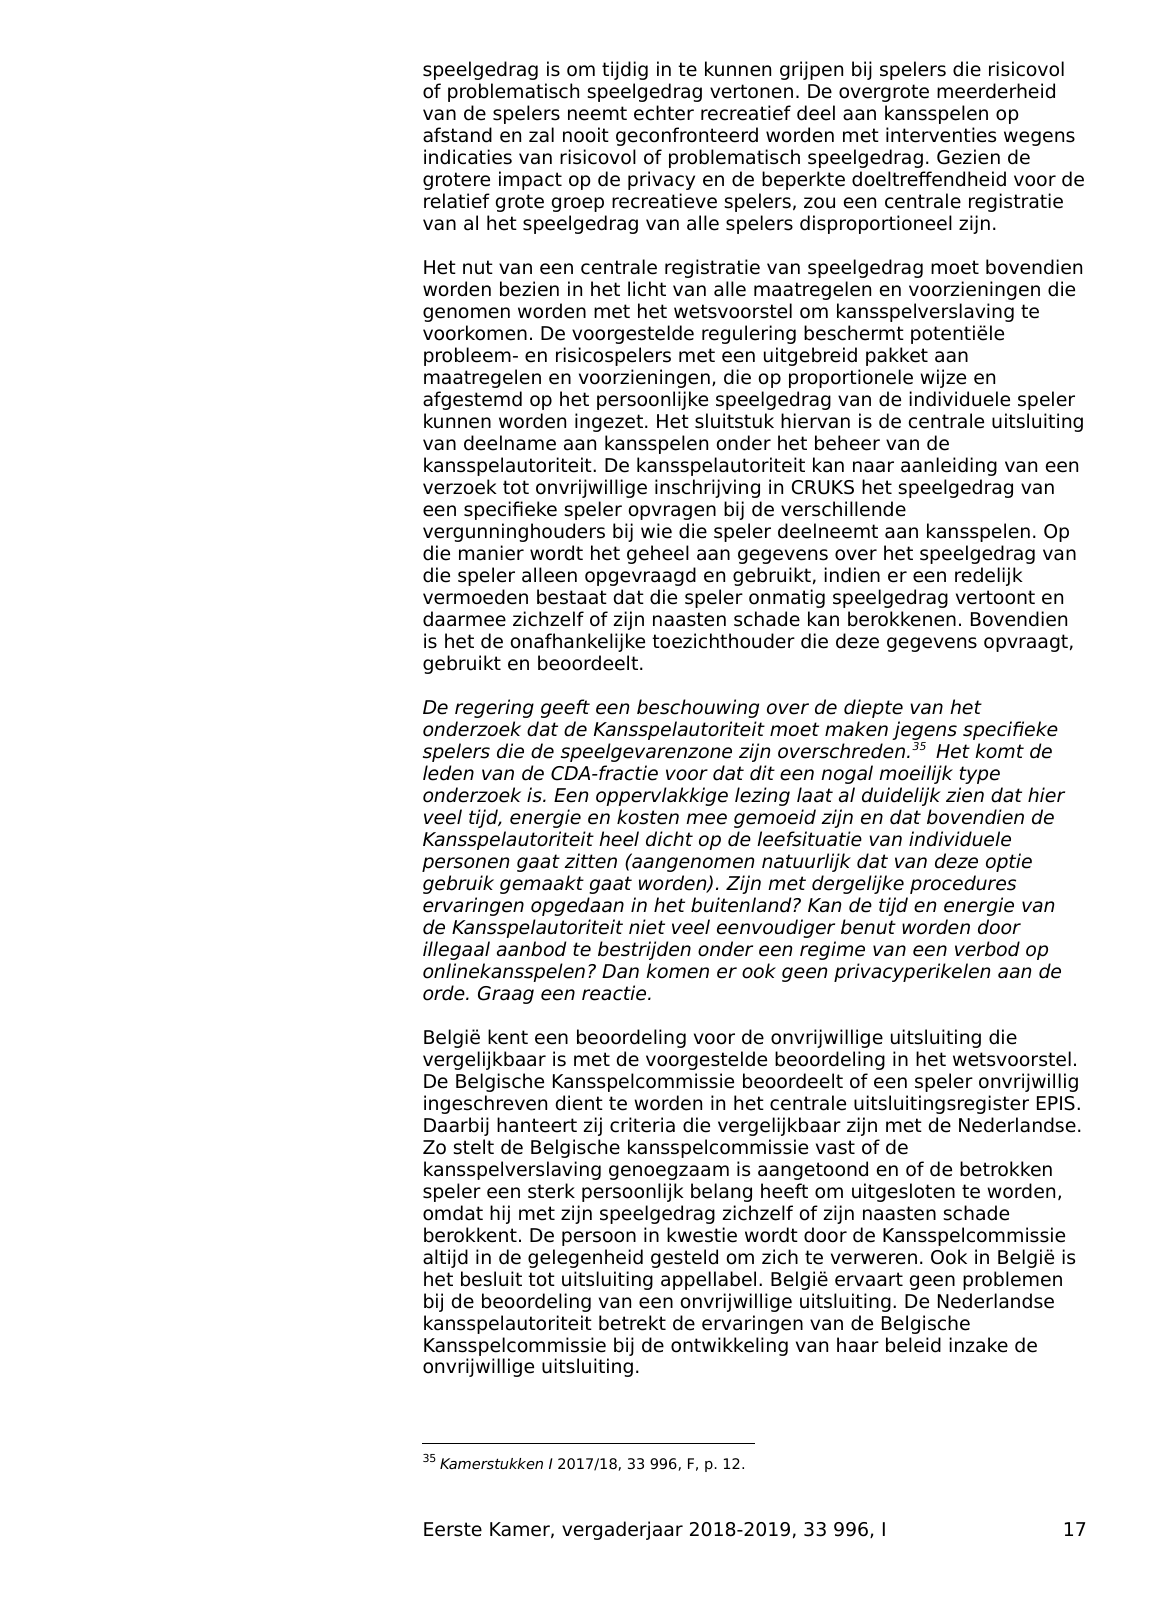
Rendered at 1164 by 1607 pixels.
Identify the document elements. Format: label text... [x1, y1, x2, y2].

text speelgedrag is om tijdig in te kunnen grijpen bij spelers die risicovol of problematisch speelgedrag vertonen. De overgrote meerderheid van de spelers neemt echter recreatief deel aan kansspelen op afstand en zal nooit geconfronteerd worden met interventies wegens indicaties van risicovol of problematisch speelgedrag. Gezien de grotere impact op de privacy en de beperkte doeltreffendheid voor de relatief grote groep recreatieve spelers, zou een centrale registratie van al het speelgedrag van alle spelers disproportioneel zijn. [422, 59, 1087, 235]
text België kent een beoordeling voor de onvrijwillige uitsluiting die vergelijkbaar is met de voorgestelde beoordeling in het wetsvoorstel. De Belgische Kansspelcommissie beoordeelt of een speler onvrijwillig ingeschreven dient te worden in het centrale uitsluitingsregister EPIS. Daarbij hanteert zij criteria die vergelijkbaar zijn met de Nederlandse. Zo stelt de Belgische kansspelcommissie vast of de kansspelverslaving genoegzaam is aangetoond en of de betrokken speler een sterk persoonlijk belang heeft om uitgesloten te worden, omdat hij met zijn speelgedrag zichzelf of zijn naasten schade berokkent. De persoon in kwestie wordt door de Kansspelcommissie altijd in de gelegenheid gesteld om zich te verweren. Ook in België is het besluit tot uitsluiting appellabel. België ervaart geen problemen bij de beoordeling van een onvrijwillige uitsluiting. De Nederlandse kansspelautoriteit betrekt de ervaringen van de Belgische Kansspelcommissie bij de ontwikkeling van haar beleid inzake de onvrijwillige uitsluiting. [422, 1027, 1087, 1378]
text De regering geeft een beschouwing over de diepte van het onderzoek dat de Kansspelautoriteit moet maken jegens specifieke spelers die de speelgevarenzone zijn overschreden. Het komt de leden van de CDA-fractie voor dat dit een nogal moeilijk type onderzoek is. Een oppervlakkige lezing laat al duidelijk zien dat hier veel tijd, energie en kosten mee gemoeid zijn en dat bovendien de Kansspelautoriteit heel dicht op de leefsituatie van individuele personen gaat zitten (aangenomen natuurlijk dat van deze optie gebruik gemaakt gaat worden). Zijn met dergelijke procedures ervaringen opgedaan in het buitenland? Kan de tijd en energie van de Kansspelautoriteit niet veel eenvoudiger benut worden door illegaal aanbod te bestrijden onder een regime van een verbod op onlinekansspelen? Dan komen er ook geen privacyperikelen aan de orde. Graag een reactie. [422, 697, 1087, 1004]
text Het nut van een centrale registratie van speelgedrag moet bovendien worden bezien in het licht van alle maatregelen en voorzieningen die genomen worden met het wetsvoorstel om kansspelverslaving te voorkomen. De voorgestelde regulering beschermt potentiële probleem- en risicospelers met een uitgebreid pakket aan maatregelen en voorzieningen, die op proportionele wijze en afgestemd op het persoonlijke speelgedrag van de individuele speler kunnen worden ingezet. Het sluitstuk hiervan is de centrale uitsluiting van deelname aan kansspelen onder het beheer van de kansspelautoriteit. De kansspelautoriteit kan naar aanleiding van een verzoek tot onvrijwillige inschrijving in CRUKS het speelgedrag van een specifieke speler opvragen bij de verschillende vergunninghouders bij wie die speler deelneemt aan kansspelen. Op die manier wordt het geheel aan gegevens over het speelgedrag van die speler alleen opgevraagd en gebruikt, indien er een redelijk vermoeden bestaat dat die speler onmatig speelgedrag vertoont en daarmee zichzelf of zijn naasten schade kan berokkenen. Bovendien is het de onafhankelijke toezichthouder die deze gegevens opvraagt, gebruikt en beoordeelt. [422, 257, 1087, 675]
text Kamerstukken I 2017/18, 33 996, F, p. 12. [422, 1452, 1087, 1474]
